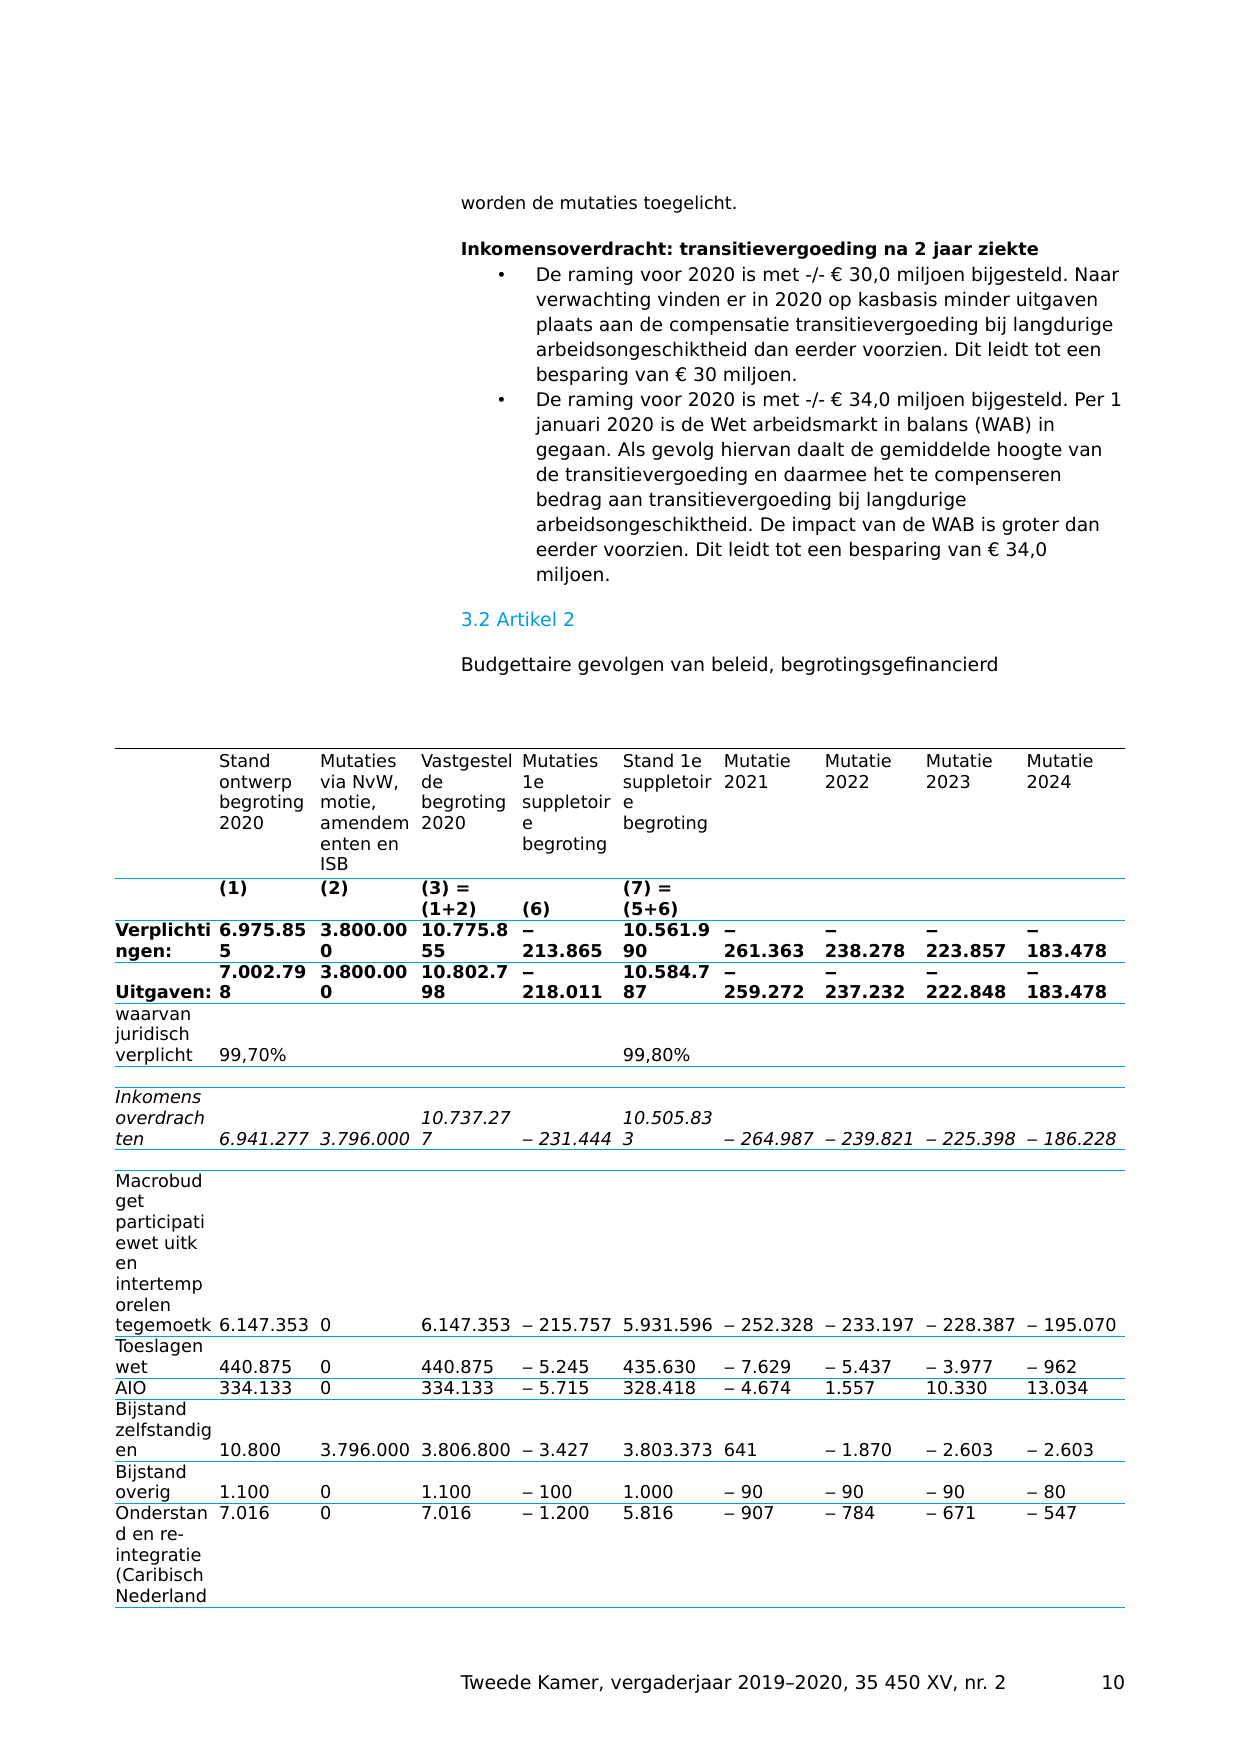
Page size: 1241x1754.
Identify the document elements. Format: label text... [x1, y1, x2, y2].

table_cell ‒ 1.200 [519, 1504, 620, 1606]
table_cell ‒ 2.603 [1024, 1400, 1125, 1461]
table_cell ‒ 3.427 [519, 1400, 620, 1461]
table_cell [721, 1150, 822, 1170]
table_cell ‒ 100 [519, 1462, 620, 1503]
table_cell Bijstand zelfstandigen [115, 1400, 216, 1461]
table_cell 328.418 [620, 1379, 721, 1399]
table_cell [822, 879, 923, 919]
table_cell [620, 1067, 721, 1087]
table_cell 7.016 [216, 1504, 317, 1606]
table_cell Inkomensoverdrachten [115, 1088, 216, 1149]
table_cell [721, 1067, 822, 1087]
table_cell [822, 1150, 923, 1170]
table_cell Mutatie 2024 [1024, 749, 1125, 878]
table_cell [418, 1150, 519, 1170]
table_cell [1024, 1004, 1125, 1066]
table_cell [923, 879, 1023, 919]
table_cell (3) = (1+2) [418, 879, 519, 919]
table_cell 10.330 [923, 1379, 1023, 1399]
table_cell ‒ 183.478 [1024, 963, 1125, 1003]
table_cell [216, 1067, 317, 1087]
table_cell [923, 1004, 1023, 1066]
table_cell 3.796.000 [317, 1400, 418, 1461]
table_cell 10.800 [216, 1400, 317, 1461]
table_cell ‒ 1.870 [822, 1400, 923, 1461]
table_cell 3.806.800 [418, 1400, 519, 1461]
table_cell ‒ 4.674 [721, 1379, 822, 1399]
table_cell 10.737.277 [418, 1088, 519, 1149]
table_cell ‒ 186.228 [1024, 1088, 1125, 1149]
table_cell ‒ 264.987 [721, 1088, 822, 1149]
title Budgettaire gevolgen van beleid, begrotingsgefinancierd [461, 654, 1125, 676]
table_cell ‒ 228.387 [923, 1171, 1023, 1336]
table_cell ‒ 195.070 [1024, 1171, 1125, 1336]
table_cell ‒ 252.328 [721, 1171, 822, 1336]
table_cell 99,70% [216, 1004, 317, 1066]
table_cell 10.584.787 [620, 963, 721, 1003]
table_cell 7.016 [418, 1504, 519, 1606]
table_cell ‒ 183.478 [1024, 921, 1125, 961]
table_cell [216, 1150, 317, 1170]
table_cell (7) = (5+6) [620, 879, 721, 919]
table_cell 10.505.833 [620, 1088, 721, 1149]
text Inkomensoverdracht: transitievergoeding na 2 jaar ziekte [461, 237, 1125, 259]
table_cell [1024, 879, 1125, 919]
table_cell [115, 749, 216, 878]
table_cell 99,80% [620, 1004, 721, 1066]
table_cell ‒ 239.821 [822, 1088, 923, 1149]
table_cell ‒ 223.857 [923, 921, 1023, 961]
table_cell 5.816 [620, 1504, 721, 1606]
table_cell ‒ 218.011 [519, 963, 620, 1003]
table_cell [418, 1067, 519, 1087]
table_cell Mutatie 2021 [721, 749, 822, 878]
table_cell 3.796.000 [317, 1088, 418, 1149]
table_cell ‒ 784 [822, 1504, 923, 1606]
table_cell 6.147.353 [418, 1171, 519, 1336]
table_cell ‒ 962 [1024, 1337, 1125, 1377]
table_cell Macrobudget participatiewet uitk en intertemporelen tegemoetk [115, 1171, 216, 1336]
table_cell [1024, 1150, 1125, 1170]
table_cell [115, 1067, 216, 1087]
table_cell 6.941.277 [216, 1088, 317, 1149]
table_cell [317, 1150, 418, 1170]
table_cell ‒ 222.848 [923, 963, 1023, 1003]
table_cell 7.002.798 [216, 963, 317, 1003]
table_cell 0 [317, 1504, 418, 1606]
table_cell ‒ 2.603 [923, 1400, 1023, 1461]
table_cell ‒ 671 [923, 1504, 1023, 1606]
table_cell 440.875 [418, 1337, 519, 1377]
text worden de mutaties toegelicht. [461, 191, 1125, 214]
table_cell [822, 1067, 923, 1087]
table_cell Bijstand overig [115, 1462, 216, 1503]
table_cell ‒ 5.437 [822, 1337, 923, 1377]
table_cell [721, 1004, 822, 1066]
table_cell [822, 1004, 923, 1066]
table_cell ‒ 233.197 [822, 1171, 923, 1336]
table_cell 10.775.855 [418, 921, 519, 961]
table_cell [1024, 1067, 1125, 1087]
table_cell [317, 1067, 418, 1087]
table_cell waarvan juridisch verplicht [115, 1004, 216, 1066]
table_cell ‒ 259.272 [721, 963, 822, 1003]
table_cell ‒ 261.363 [721, 921, 822, 961]
table_cell ‒ 3.977 [923, 1337, 1023, 1377]
table_cell ‒ 90 [923, 1462, 1023, 1503]
table_cell 1.100 [216, 1462, 317, 1503]
table_cell 1.557 [822, 1379, 923, 1399]
table_cell 641 [721, 1400, 822, 1461]
table_cell Vastgestelde begroting 2020 [418, 749, 519, 878]
table_cell 6.975.855 [216, 921, 317, 961]
table_cell ‒ 7.629 [721, 1337, 822, 1377]
table_cell Mutaties via NvW, motie, amendementen en ISB [317, 749, 418, 878]
table_cell ‒ 90 [822, 1462, 923, 1503]
table_cell ‒ 5.715 [519, 1379, 620, 1399]
table_cell [923, 1150, 1023, 1170]
table_cell [519, 1150, 620, 1170]
table_cell Verplichtingen: [115, 921, 216, 961]
table_cell ‒ 231.444 [519, 1088, 620, 1149]
table_cell ‒ 90 [721, 1462, 822, 1503]
table_cell ‒ 80 [1024, 1462, 1125, 1503]
table_header Tabel 10 Budgettaire gevolgen van beleid, begrotingsgefinancierd artikel 2 Bijstand, Participatie en Toeslagenwet (bedragen x € 1.000) [115, 700, 1125, 748]
table_cell ‒ 215.757 [519, 1171, 620, 1336]
table_cell [620, 1150, 721, 1170]
table_cell 0 [317, 1379, 418, 1399]
list De raming voor 2020 is met -/- € 34,0 miljoen bijgesteld. Per 1 januari 2020 is de Wet arbeidsmarkt in balans (WAB) in gegaan. Als gevolg hiervan daalt de gemiddelde hoogte van de transitievergoeding en daarmee het te compenseren bedrag aan transitievergoeding bij langdurige arbeidsongeschiktheid. De impact van de WAB is groter dan eerder voorzien. Dit leidt tot een besparing van € 34,0 miljoen. [498, 387, 1125, 587]
table_cell Stand 1e suppletoire begroting [620, 749, 721, 878]
table_cell [721, 879, 822, 919]
title 3.2 Artikel 2 [461, 608, 1125, 631]
table_cell 0 [317, 1171, 418, 1336]
table_cell 334.133 [418, 1379, 519, 1399]
table_cell 3.800.000 [317, 963, 418, 1003]
table_cell ‒ 238.278 [822, 921, 923, 961]
table_cell 1.000 [620, 1462, 721, 1503]
table_cell 10.802.798 [418, 963, 519, 1003]
table_cell 13.034 [1024, 1379, 1125, 1399]
table_cell 0 [317, 1337, 418, 1377]
table_cell Stand ontwerp begroting 2020 [216, 749, 317, 878]
table_cell ‒ 547 [1024, 1504, 1125, 1606]
table_cell (6) [519, 879, 620, 919]
table_cell Onderstand en re-integratie (Caribisch Nederland [115, 1504, 216, 1606]
table_cell Uitgaven: [115, 963, 216, 1003]
table_cell ‒ 225.398 [923, 1088, 1023, 1149]
table_cell Mutaties 1e suppletoire begroting [519, 749, 620, 878]
table_cell ‒ 5.245 [519, 1337, 620, 1377]
table_cell 440.875 [216, 1337, 317, 1377]
table_cell [115, 1150, 216, 1170]
table_cell AIO [115, 1379, 216, 1399]
table_cell 5.931.596 [620, 1171, 721, 1336]
table_cell 0 [317, 1462, 418, 1503]
table_cell 435.630 [620, 1337, 721, 1377]
table_cell ‒ 907 [721, 1504, 822, 1606]
table_cell Mutatie 2022 [822, 749, 923, 878]
table_cell 3.800.000 [317, 921, 418, 961]
table_cell [418, 1004, 519, 1066]
table_cell (2) [317, 879, 418, 919]
table_cell Mutatie 2023 [923, 749, 1023, 878]
table_cell [519, 1067, 620, 1087]
table_cell ‒ 237.232 [822, 963, 923, 1003]
table_cell 334.133 [216, 1379, 317, 1399]
table_cell 6.147.353 [216, 1171, 317, 1336]
table_cell [317, 1004, 418, 1066]
table_cell [923, 1067, 1023, 1087]
table_cell ‒ 213.865 [519, 921, 620, 961]
list De raming voor 2020 is met -/- € 30,0 miljoen bijgesteld. Naar verwachting vinden er in 2020 op kasbasis minder uitgaven plaats aan de compensatie transitievergoeding bij langdurige arbeidsongeschiktheid dan eerder voorzien. Dit leidt tot een besparing van € 30 miljoen. [498, 262, 1125, 387]
table_cell 1.100 [418, 1462, 519, 1503]
table_cell 3.803.373 [620, 1400, 721, 1461]
table_cell (1) [216, 879, 317, 919]
table_cell 10.561.990 [620, 921, 721, 961]
table_cell [115, 879, 216, 919]
table_cell [519, 1004, 620, 1066]
table_cell Toeslagenwet [115, 1337, 216, 1377]
